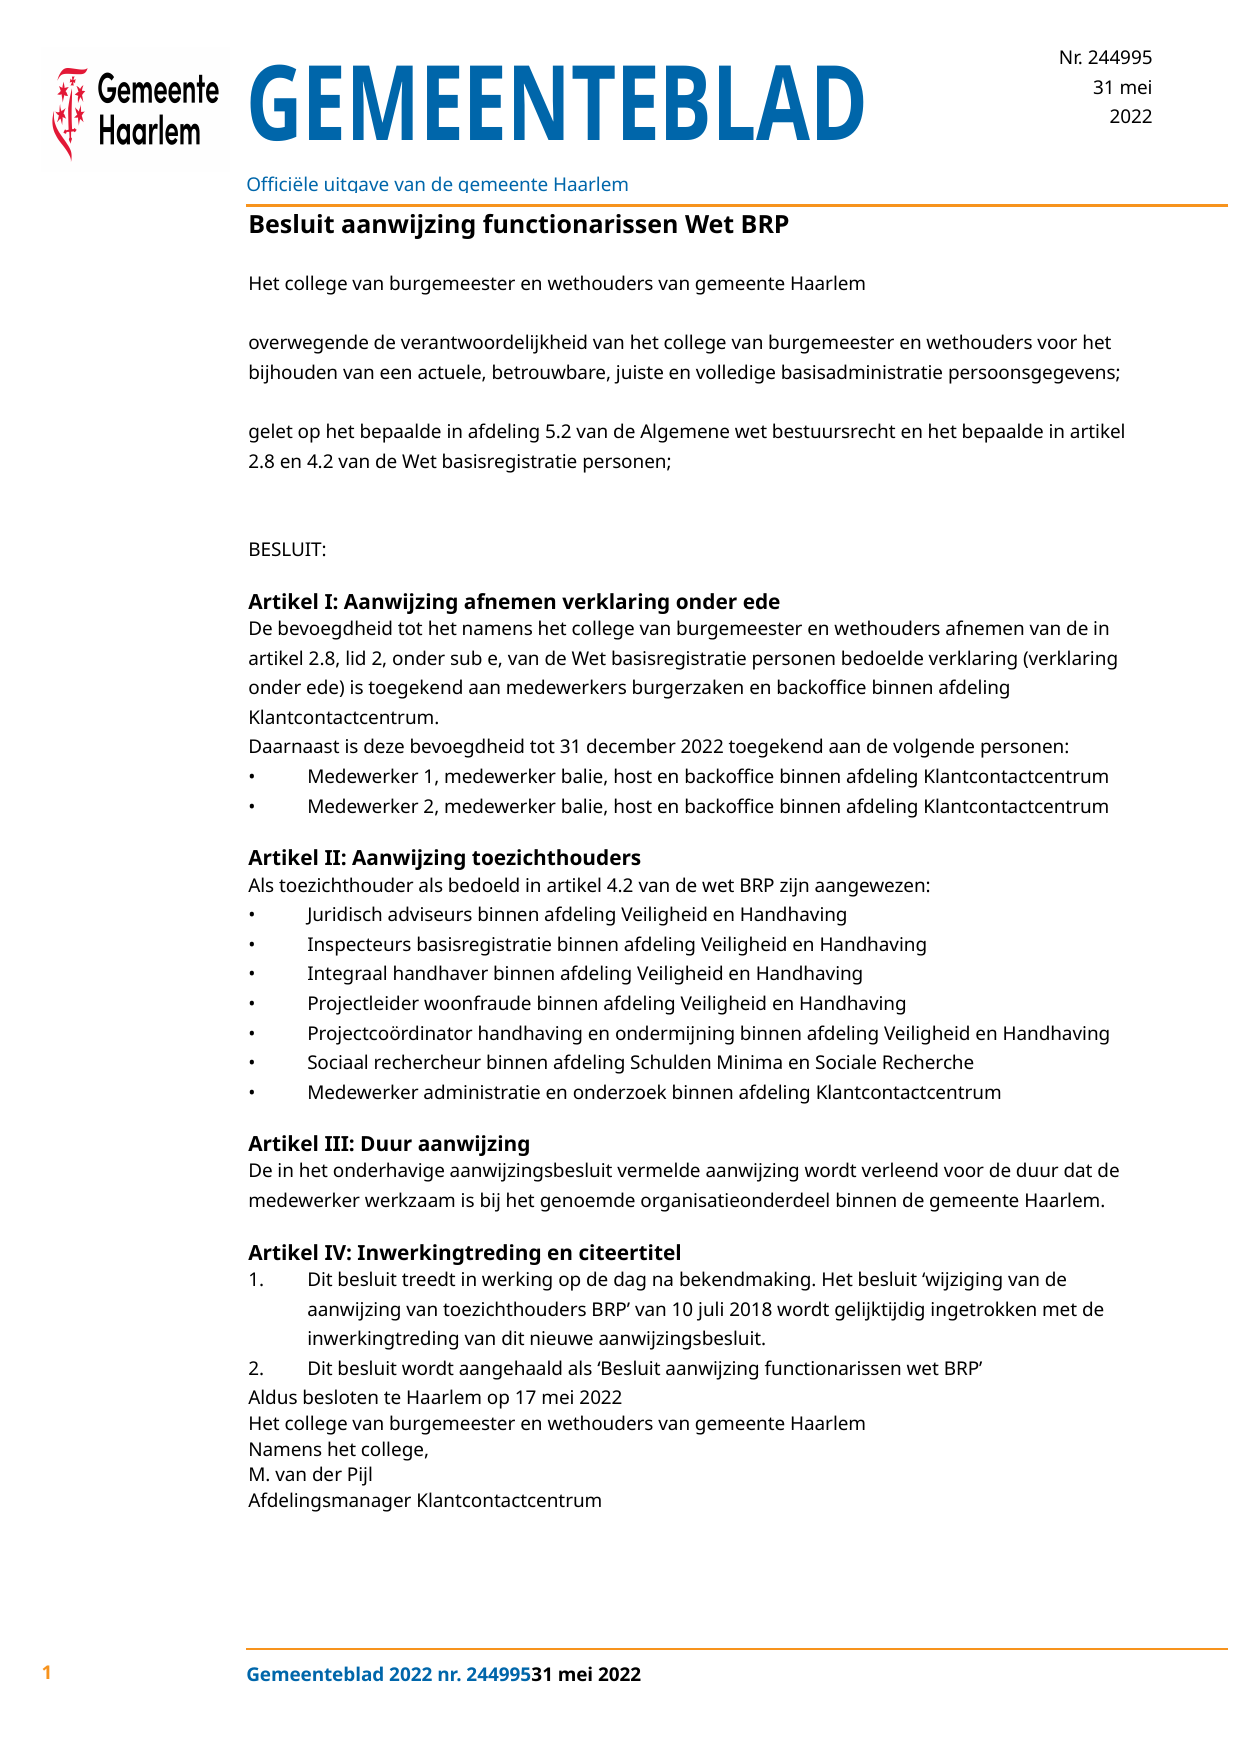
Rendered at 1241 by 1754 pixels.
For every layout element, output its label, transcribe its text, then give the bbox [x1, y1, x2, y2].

text overwegende de verantwoordelijkheid van het college van burgemeester en wethouders voor het bijhouden van een actuele, betrouwbare, juiste en volledige basisadministratie persoonsgegevens; [248, 329, 1152, 385]
text Artikel II: Aanwijzing toezichthouders [248, 843, 1152, 872]
list Medewerker 1, medewerker balie, host en backoffice binnen afdeling Klantcontactcentrum [248, 763, 1152, 789]
list Projectleider woonfraude binnen afdeling Veiligheid en Handhaving [248, 990, 1152, 1016]
text Aldus besloten te Haarlem op 17 mei 2022 [248, 1384, 1152, 1410]
list Integraal handhaver binnen afdeling Veiligheid en Handhaving [248, 961, 1152, 986]
text Artikel I: Aanwijzing afnemen verklaring onder ede [248, 587, 1152, 615]
text BESLUIT: [248, 537, 1152, 562]
list Dit besluit treedt in werking op de dag na bekendmaking. Het besluit ‘wijziging van de aanwijzing van toezichthouders BRP’ van 10 juli 2018 wordt gelijktijdig ingetrokken met de inwerkingtreding van dit nieuwe aanwijzingsbesluit. [248, 1266, 1152, 1351]
list Dit besluit wordt aangehaald als ‘Besluit aanwijzing functionarissen wet BRP’ [248, 1355, 1152, 1381]
list Medewerker administratie en onderzoek binnen afdeling Klantcontactcentrum [248, 1079, 1152, 1104]
text De in het onderhavige aanwijzingsbesluit vermelde aanwijzing wordt verleend voor de duur dat de medewerker werkzaam is bij het genoemde organisatieonderdeel binnen de gemeente Haarlem. [248, 1158, 1152, 1213]
list Juridisch adviseurs binnen afdeling Veiligheid en Handhaving [248, 901, 1152, 927]
picture [41, 47, 231, 172]
text Afdelingsmanager Klantcontactcentrum [248, 1487, 1152, 1513]
text Besluit aanwijzing functionarissen Wet BRP [248, 207, 1152, 241]
text Artikel IV: Inwerkingtreding en citeertitel [248, 1238, 1152, 1266]
list Medewerker 2, medewerker balie, host en backoffice binnen afdeling Klantcontactcentrum [248, 793, 1152, 819]
text Artikel III: Duur aanwijzing [248, 1129, 1152, 1158]
text De bevoegdheid tot het namens het college van burgemeester en wethouders afnemen van de in artikel 2.8, lid 2, onder sub e, van de Wet basisregistratie personen bedoelde verklaring (verklaring onder ede) is toegekend aan medewerkers burgerzaken en backoffice binnen afdeling Klantcontactcentrum. [248, 615, 1152, 730]
text Het college van burgemeester en wethouders van gemeente Haarlem [248, 1410, 1152, 1436]
text Het college van burgemeester en wethouders van gemeente Haarlem [248, 270, 1152, 296]
list Projectcoördinator handhaving en ondermijning binnen afdeling Veiligheid en Handhaving [248, 1020, 1152, 1045]
text Als toezichthouder als bedoeld in artikel 4.2 van de wet BRP zijn aangewezen: [248, 872, 1152, 897]
text Daarnaast is deze bevoegdheid tot 31 december 2022 toegekend aan de volgende personen: [248, 734, 1152, 759]
list Sociaal rechercheur binnen afdeling Schulden Minima en Sociale Recherche [248, 1049, 1152, 1075]
list Inspecteurs basisregistratie binnen afdeling Veiligheid en Handhaving [248, 931, 1152, 957]
text M. van der Pijl [248, 1462, 1152, 1487]
text gelet op het bepaalde in afdeling 5.2 van de Algemene wet bestuursrecht en het bepaalde in artikel 2.8 en 4.2 van de Wet basisregistratie personen; [248, 418, 1152, 473]
text Namens het college, [248, 1436, 1152, 1462]
